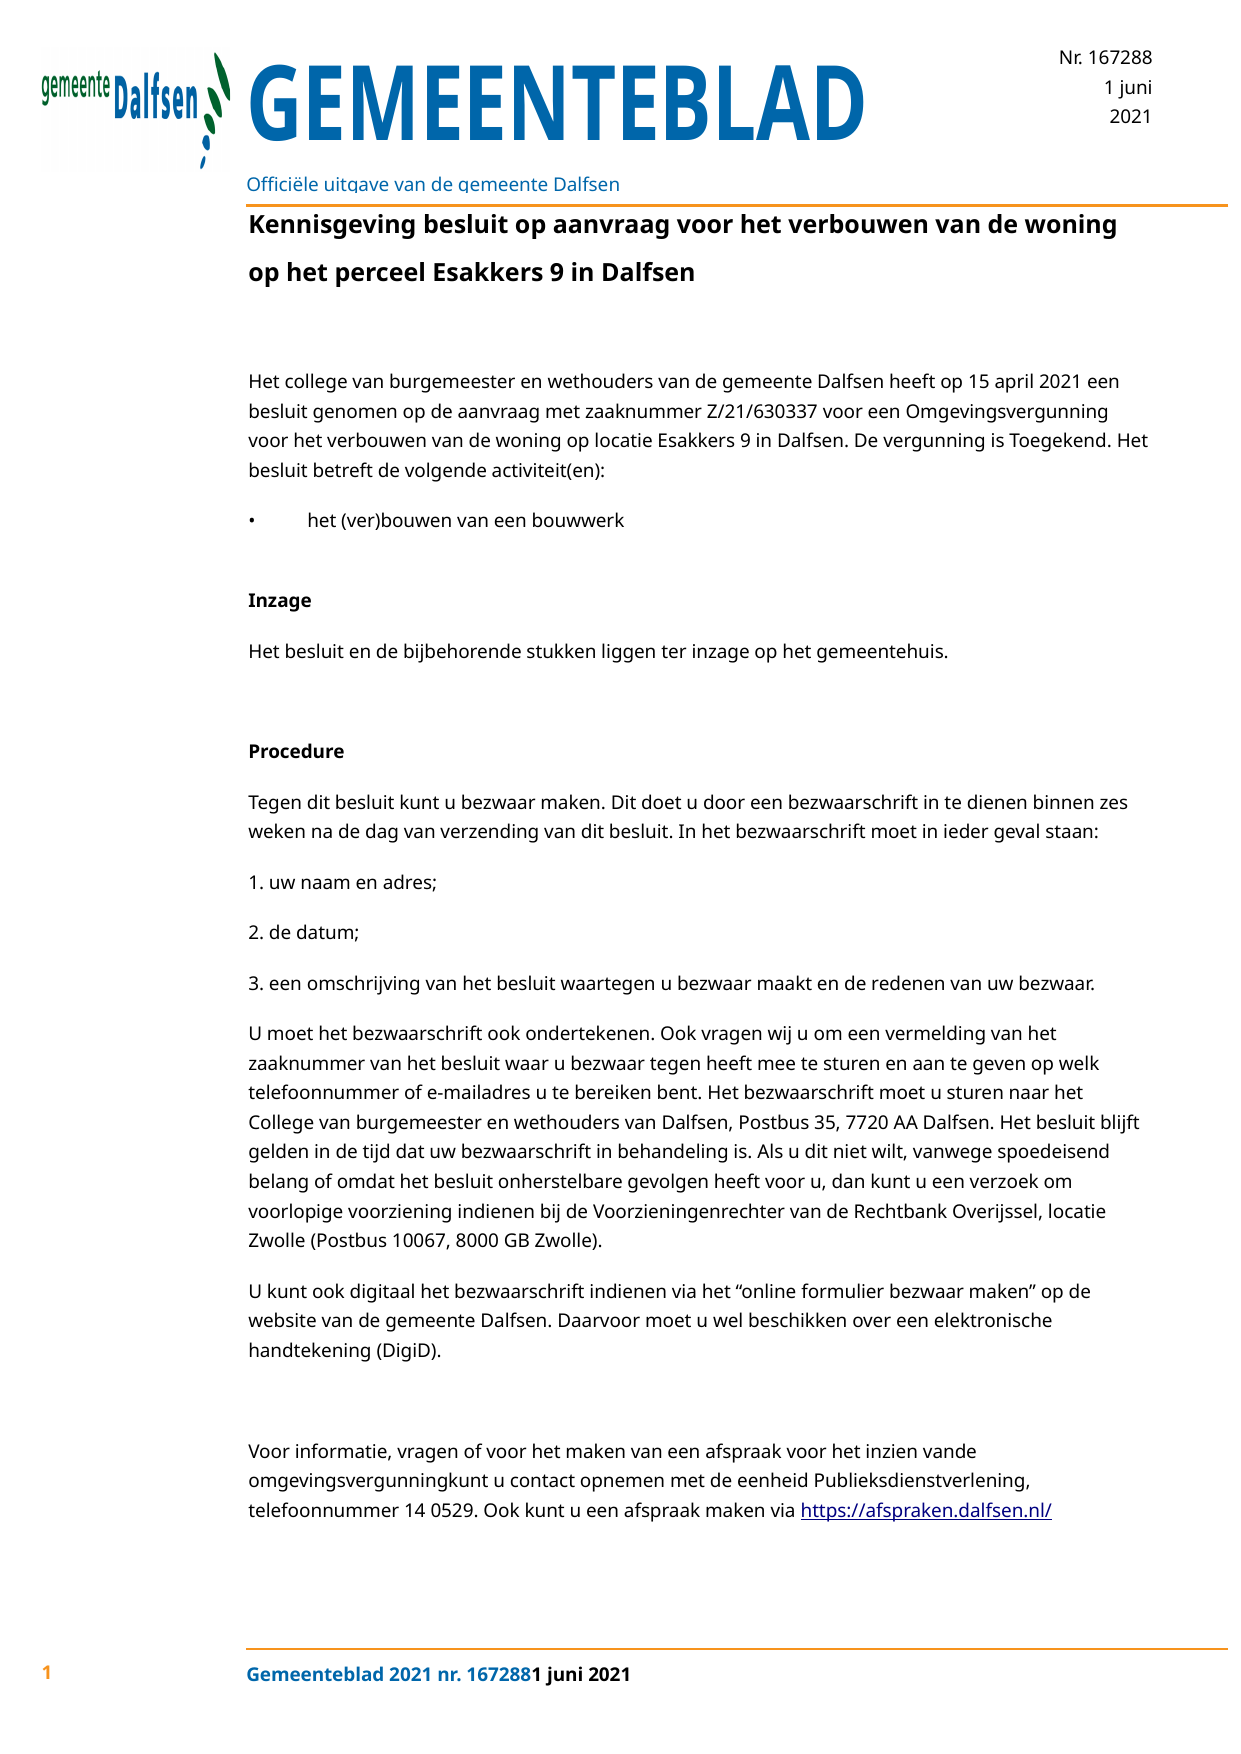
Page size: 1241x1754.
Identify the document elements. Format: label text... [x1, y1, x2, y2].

text U kunt ook digitaal het bezwaarschrift indienen via het “online formulier bezwaar maken” op de website van de gemeente Dalfsen. Daarvoor moet u wel beschikken over een elektronische handtekening (DigiD). [248, 1278, 1152, 1363]
text U moet het bezwaarschrift ook ondertekenen. Ook vragen wij u om een vermelding van het zaaknummer van het besluit waar u bezwaar tegen heeft mee te sturen en aan te geven op welk telefoonnummer of e-mailadres u te bereiken bent. Het bezwaarschrift moet u sturen naar het College van burgemeester en wethouders van Dalfsen, Postbus 35, 7720 AA Dalfsen. Het besluit blijft gelden in de tijd dat uw bezwaarschrift in behandeling is. Als u dit niet wilt, vanwege spoedeisend belang of omdat het besluit onherstelbare gevolgen heeft voor u, dan kunt u een verzoek om voorlopige voorziening indienen bij de Voorzieningenrechter van de Rechtbank Overijssel, locatie Zwolle (Postbus 10067, 8000 GB Zwolle). [248, 1020, 1152, 1253]
text Het college van burgemeester en wethouders van de gemeente Dalfsen heeft op 15 april 2021 een besluit genomen op de aanvraag met zaaknummer Z/21/630337 voor een Omgevingsvergunning voor het verbouwen van de woning op locatie Esakkers 9 in Dalfsen. De vergunning is Toegekend. Het besluit betreft de volgende activiteit(en): [248, 368, 1152, 483]
text Procedure [248, 739, 1152, 764]
text Kennisgeving besluit op aanvraag voor het verbouwen van de woning op het perceel Esakkers 9 in Dalfsen [248, 207, 1152, 288]
text 3. een omschrijving van het besluit waartegen u bezwaar maakt en de redenen van uw bezwaar. [248, 970, 1152, 996]
picture [41, 47, 231, 172]
list het (ver)bouwen van een bouwwerk [248, 507, 1152, 533]
text Tegen dit besluit kunt u bezwaar maken. Dit doet u door een bezwaarschrift in te dienen binnen zes weken na de dag van verzending van dit besluit. In het bezwaarschrift moet in ieder geval staan: [248, 789, 1152, 844]
text 2. de datum; [248, 919, 1152, 945]
text 1. uw naam en adres; [248, 869, 1152, 895]
text Inzage [248, 587, 1152, 613]
text Het besluit en de bijbehorende stukken liggen ter inzage op het gemeentehuis. [248, 638, 1152, 664]
text Voor informatie, vragen of voor het maken van een afspraak voor het inzien vande omgevingsvergunningkunt u contact opnemen met de eenheid Publieksdienstverlening, telefoonnummer 14 0529. Ook kunt u een afspraak maken via https://afspraken.dalfsen.nl/ [248, 1438, 1152, 1523]
